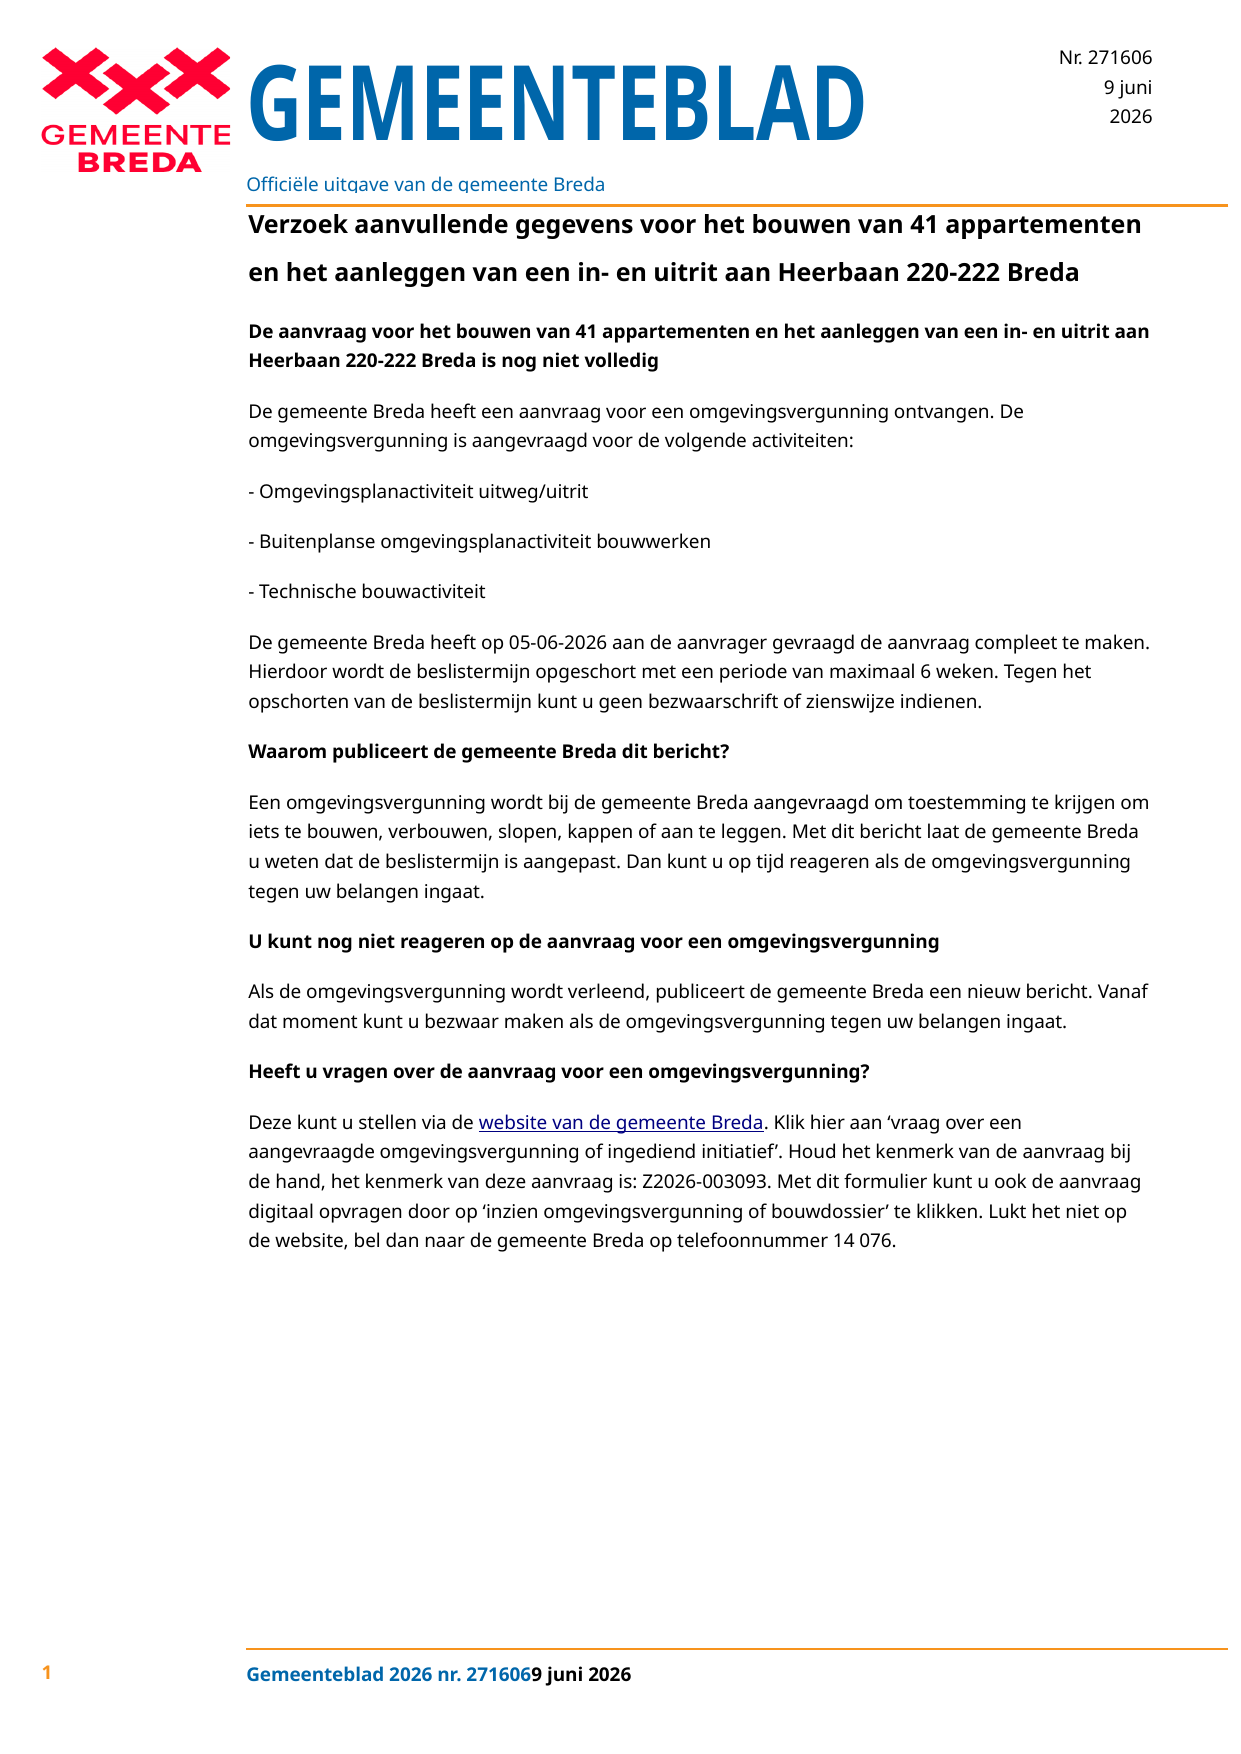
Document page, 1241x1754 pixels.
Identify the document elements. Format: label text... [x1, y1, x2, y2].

text Heeft u vragen over de aanvraag voor een omgevingsvergunning? [248, 1059, 1152, 1084]
text Een omgevingsvergunning wordt bij de gemeente Breda aangevraagd om toestemming te krijgen om iets te bouwen, verbouwen, slopen, kappen of aan te leggen. Met dit bericht laat de gemeente Breda u weten dat de beslistermijn is aangepast. Dan kunt u op tijd reageren als de omgevingsvergunning tegen uw belangen ingaat. [248, 789, 1152, 904]
text De aanvraag voor het bouwen van 41 appartementen en het aanleggen van een in- en uitrit aan Heerbaan 220-222 Breda is nog niet volledig [248, 318, 1152, 373]
text - Omgevingsplanactiviteit uitweg/uitrit [248, 478, 1152, 504]
text U kunt nog niet reageren op de aanvraag voor een omgevingsvergunning [248, 928, 1152, 954]
picture [41, 47, 231, 172]
text Als de omgevingsvergunning wordt verleend, publiceert de gemeente Breda een nieuw bericht. Vanaf dat moment kunt u bezwaar maken als de omgevingsvergunning tegen uw belangen ingaat. [248, 979, 1152, 1034]
text Verzoek aanvullende gegevens voor het bouwen van 41 appartementen en het aanleggen van een in- en uitrit aan Heerbaan 220-222 Breda [248, 207, 1152, 288]
text Waarom publiceert de gemeente Breda dit bericht? [248, 739, 1152, 764]
text De gemeente Breda heeft op 05-06-2026 aan de aanvrager gevraagd de aanvraag compleet te maken. Hierdoor wordt de beslistermijn opgeschort met een periode van maximaal 6 weken. Tegen het opschorten van de beslistermijn kunt u geen bezwaarschrift of zienswijze indienen. [248, 629, 1152, 714]
text Deze kunt u stellen via de website van de gemeente Breda. Klik hier aan ‘vraag over een aangevraagde omgevingsvergunning of ingediend initiatief’. Houd het kenmerk van de aanvraag bij de hand, het kenmerk van deze aanvraag is: Z2026-003093. Met dit formulier kunt u ook de aanvraag digitaal opvragen door op ‘inzien omgevingsvergunning of bouwdossier’ te klikken. Lukt het niet op de website, bel dan naar de gemeente Breda op telefoonnummer 14 076. [248, 1109, 1152, 1253]
text - Technische bouwactiviteit [248, 579, 1152, 604]
text De gemeente Breda heeft een aanvraag voor een omgevingsvergunning ontvangen. De omgevingsvergunning is aangevraagd voor de volgende activiteiten: [248, 398, 1152, 453]
text - Buitenplanse omgevingsplanactiviteit bouwwerken [248, 528, 1152, 554]
